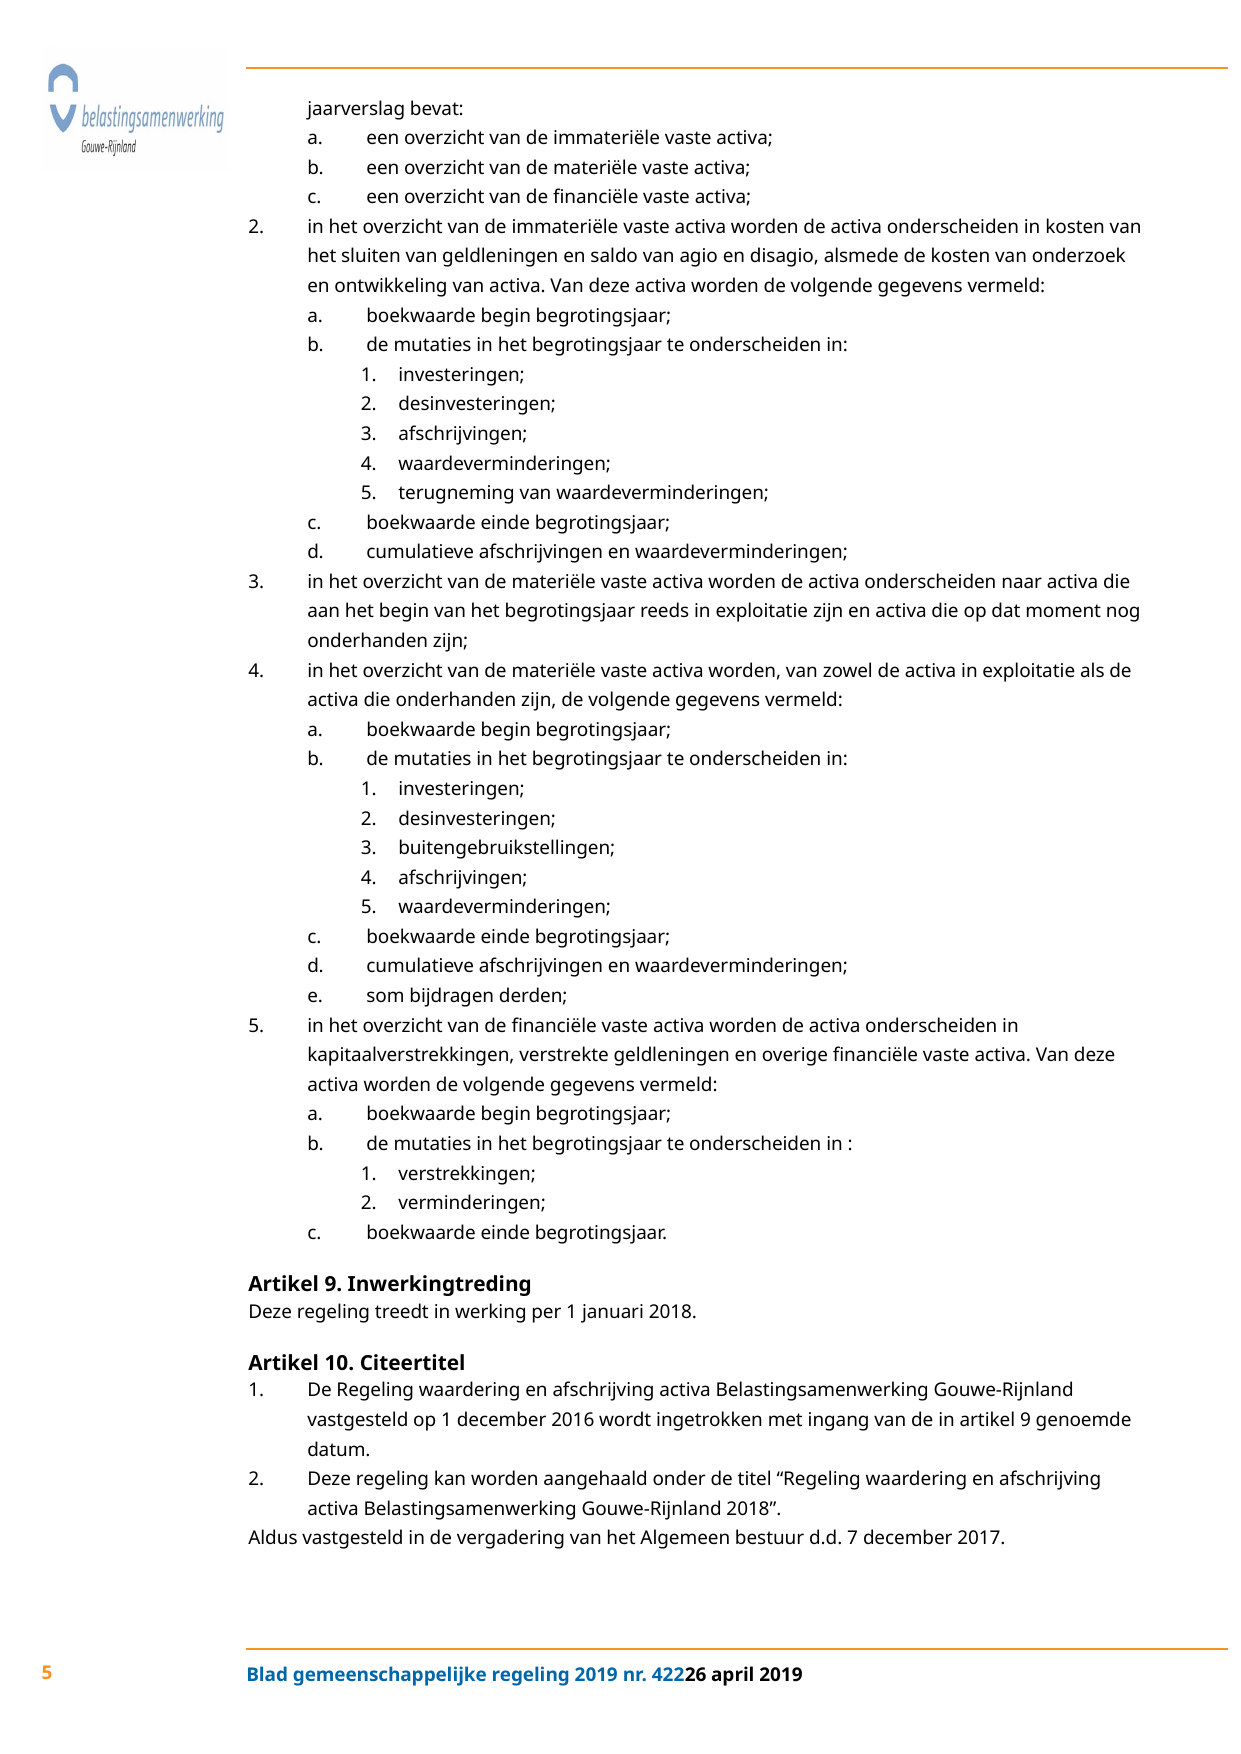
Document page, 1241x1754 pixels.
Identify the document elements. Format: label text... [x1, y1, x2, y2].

list afschrijvingen; [361, 864, 1152, 890]
list de mutaties in het begrotingsjaar te onderscheiden in: [307, 746, 1152, 771]
list desinvesteringen; [361, 391, 1152, 416]
text Aldus vastgesteld in de vergadering van het Algemeen bestuur d.d. 7 december 2017. [248, 1524, 1152, 1550]
list De Regeling waardering en afschrijving activa Belastingsamenwerking Gouwe-Rijnland vastgesteld op 1 december 2016 wordt ingetrokken met ingang van de in artikel 9 genoemde datum. [248, 1377, 1152, 1462]
list de mutaties in het begrotingsjaar te onderscheiden in: [307, 331, 1152, 357]
list jaarverslag bevat: [248, 95, 1152, 121]
text Deze regeling treedt in werking per 1 januari 2018. [248, 1298, 1152, 1323]
text Artikel 9. Inwerkingtreding [248, 1269, 1152, 1298]
list cumulatieve afschrijvingen en waardeverminderingen; [307, 538, 1152, 564]
text Artikel 10. Citeertitel [248, 1348, 1152, 1377]
list terugneming van waardeverminderingen; [361, 479, 1152, 505]
list in het overzicht van de immateriële vaste activa worden de activa onderscheiden in kosten van het sluiten van geldleningen en saldo van agio en disagio, alsmede de kosten van onderzoek en ontwikkeling van activa. Van deze activa worden de volgende gegevens vermeld: [248, 213, 1152, 298]
list cumulatieve afschrijvingen en waardeverminderingen; [307, 953, 1152, 978]
list de mutaties in het begrotingsjaar te onderscheiden in : [307, 1130, 1152, 1156]
list boekwaarde einde begrotingsjaar; [307, 509, 1152, 535]
list buitengebruikstellingen; [361, 834, 1152, 860]
list desinvesteringen; [361, 805, 1152, 831]
list in het overzicht van de materiële vaste activa worden de activa onderscheiden naar activa die aan het begin van het begrotingsjaar reeds in exploitatie zijn en activa die op dat moment nog onderhanden zijn; [248, 568, 1152, 653]
list boekwaarde begin begrotingsjaar; [307, 1101, 1152, 1126]
list in het overzicht van de materiële vaste activa worden, van zowel de activa in exploitatie als de activa die onderhanden zijn, de volgende gegevens vermeld: [248, 657, 1152, 712]
list afschrijvingen; [361, 420, 1152, 446]
list verstrekkingen; [361, 1160, 1152, 1186]
list waardeverminderingen; [361, 893, 1152, 919]
list een overzicht van de materiële vaste activa; [307, 154, 1152, 180]
list investeringen; [361, 775, 1152, 801]
list boekwaarde einde begrotingsjaar. [307, 1219, 1152, 1245]
list in het overzicht van de financiële vaste activa worden de activa onderscheiden in kapitaalverstrekkingen, verstrekte geldleningen en overige financiële vaste activa. Van deze activa worden de volgende gegevens vermeld: [248, 1012, 1152, 1097]
list som bijdragen derden; [307, 982, 1152, 1008]
list Deze regeling kan worden aangehaald onder de titel “Regeling waardering en afschrijving activa Belastingsamenwerking Gouwe-Rijnland 2018”. [248, 1465, 1152, 1521]
list waardeverminderingen; [361, 450, 1152, 476]
list boekwaarde begin begrotingsjaar; [307, 302, 1152, 328]
list boekwaarde begin begrotingsjaar; [307, 716, 1152, 742]
picture [41, 47, 231, 172]
list verminderingen; [361, 1189, 1152, 1215]
list een overzicht van de immateriële vaste activa; [307, 124, 1152, 150]
list boekwaarde einde begrotingsjaar; [307, 923, 1152, 949]
list investeringen; [361, 361, 1152, 387]
list een overzicht van de financiële vaste activa; [307, 183, 1152, 209]
